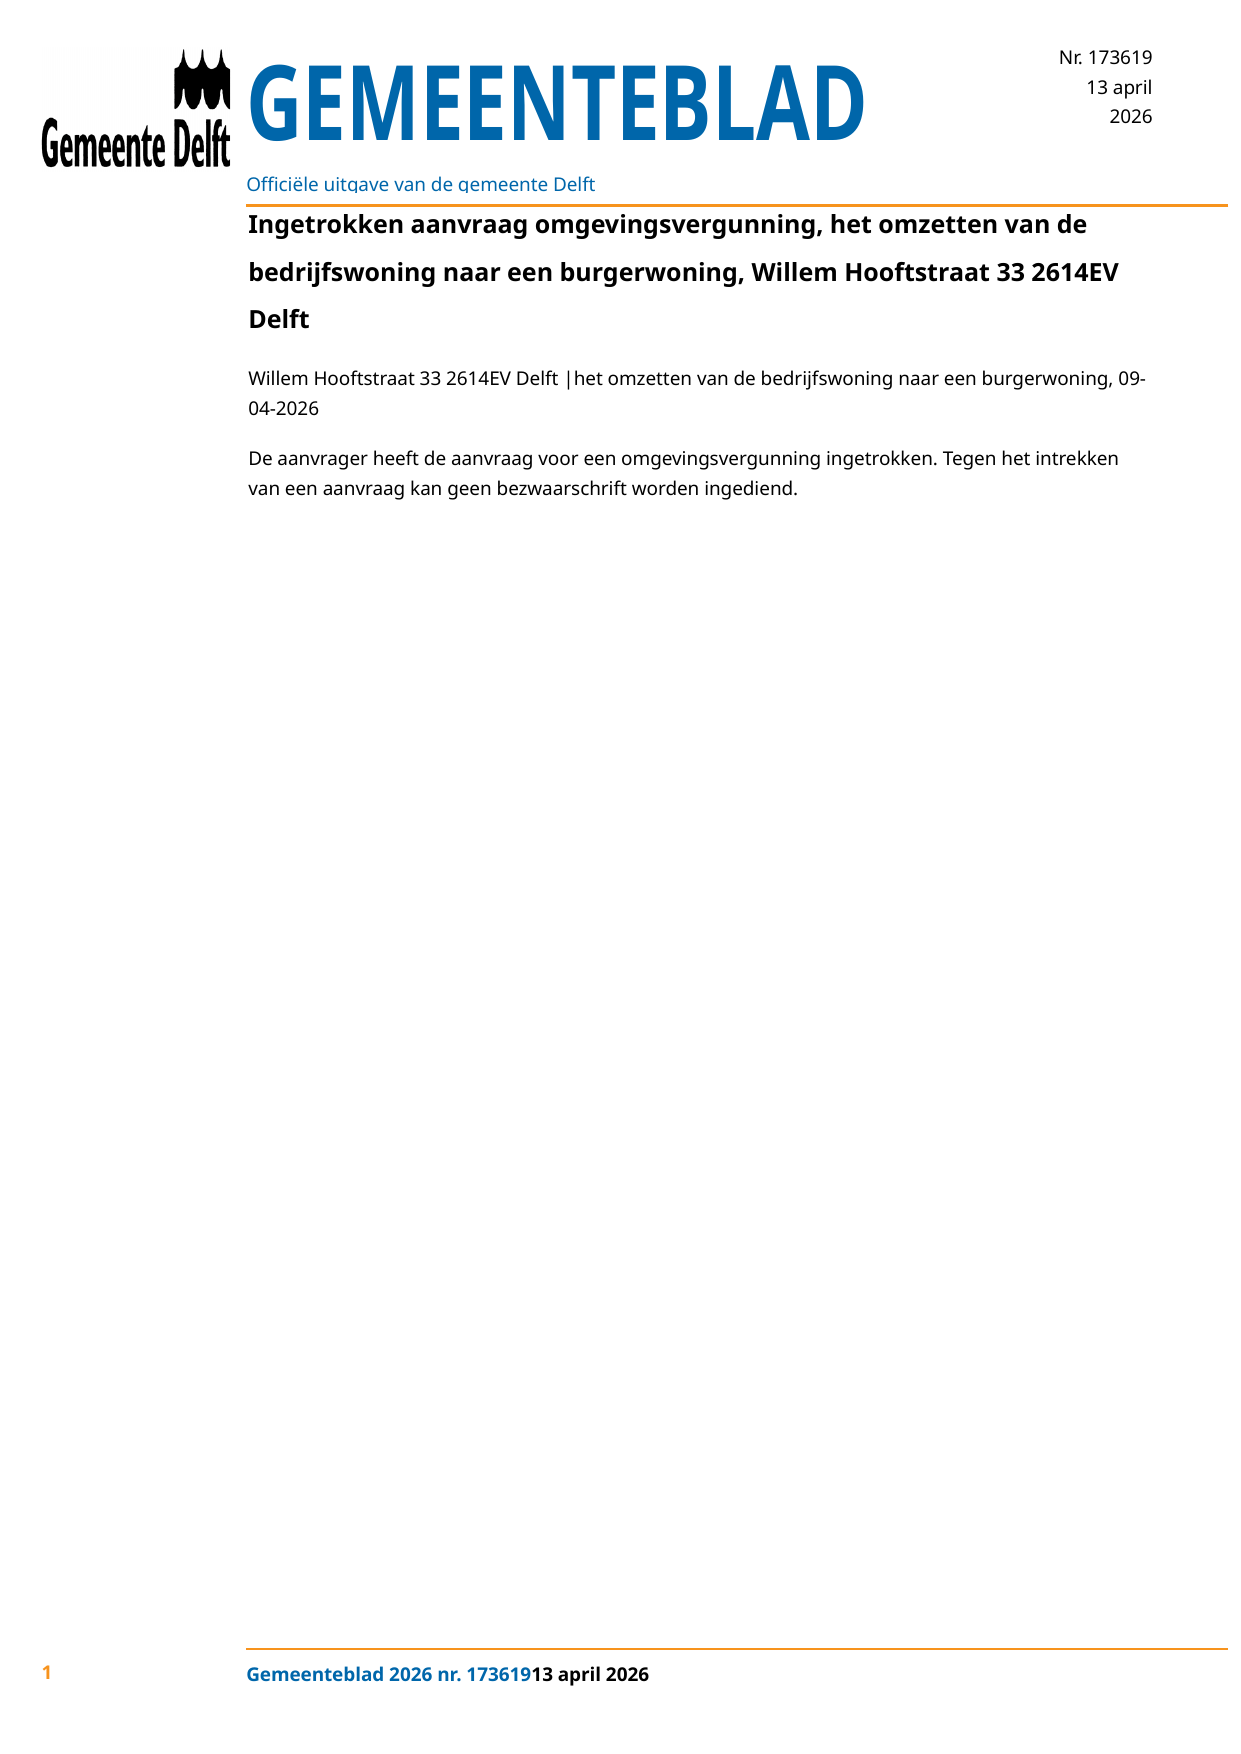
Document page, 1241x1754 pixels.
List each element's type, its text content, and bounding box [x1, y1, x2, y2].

text De aanvrager heeft de aanvraag voor een omgevingsvergunning ingetrokken. Tegen het intrekken van een aanvraag kan geen bezwaarschrift worden ingediend. [248, 446, 1152, 501]
text Willem Hooftstraat 33 2614EV Delft |het omzetten van de bedrijfswoning naar een burgerwoning, 09-04-2026 [248, 366, 1152, 421]
picture [41, 47, 231, 172]
text Ingetrokken aanvraag omgevingsvergunning, het omzetten van de bedrijfswoning naar een burgerwoning, Willem Hooftstraat 33 2614EV Delft [248, 207, 1152, 336]
